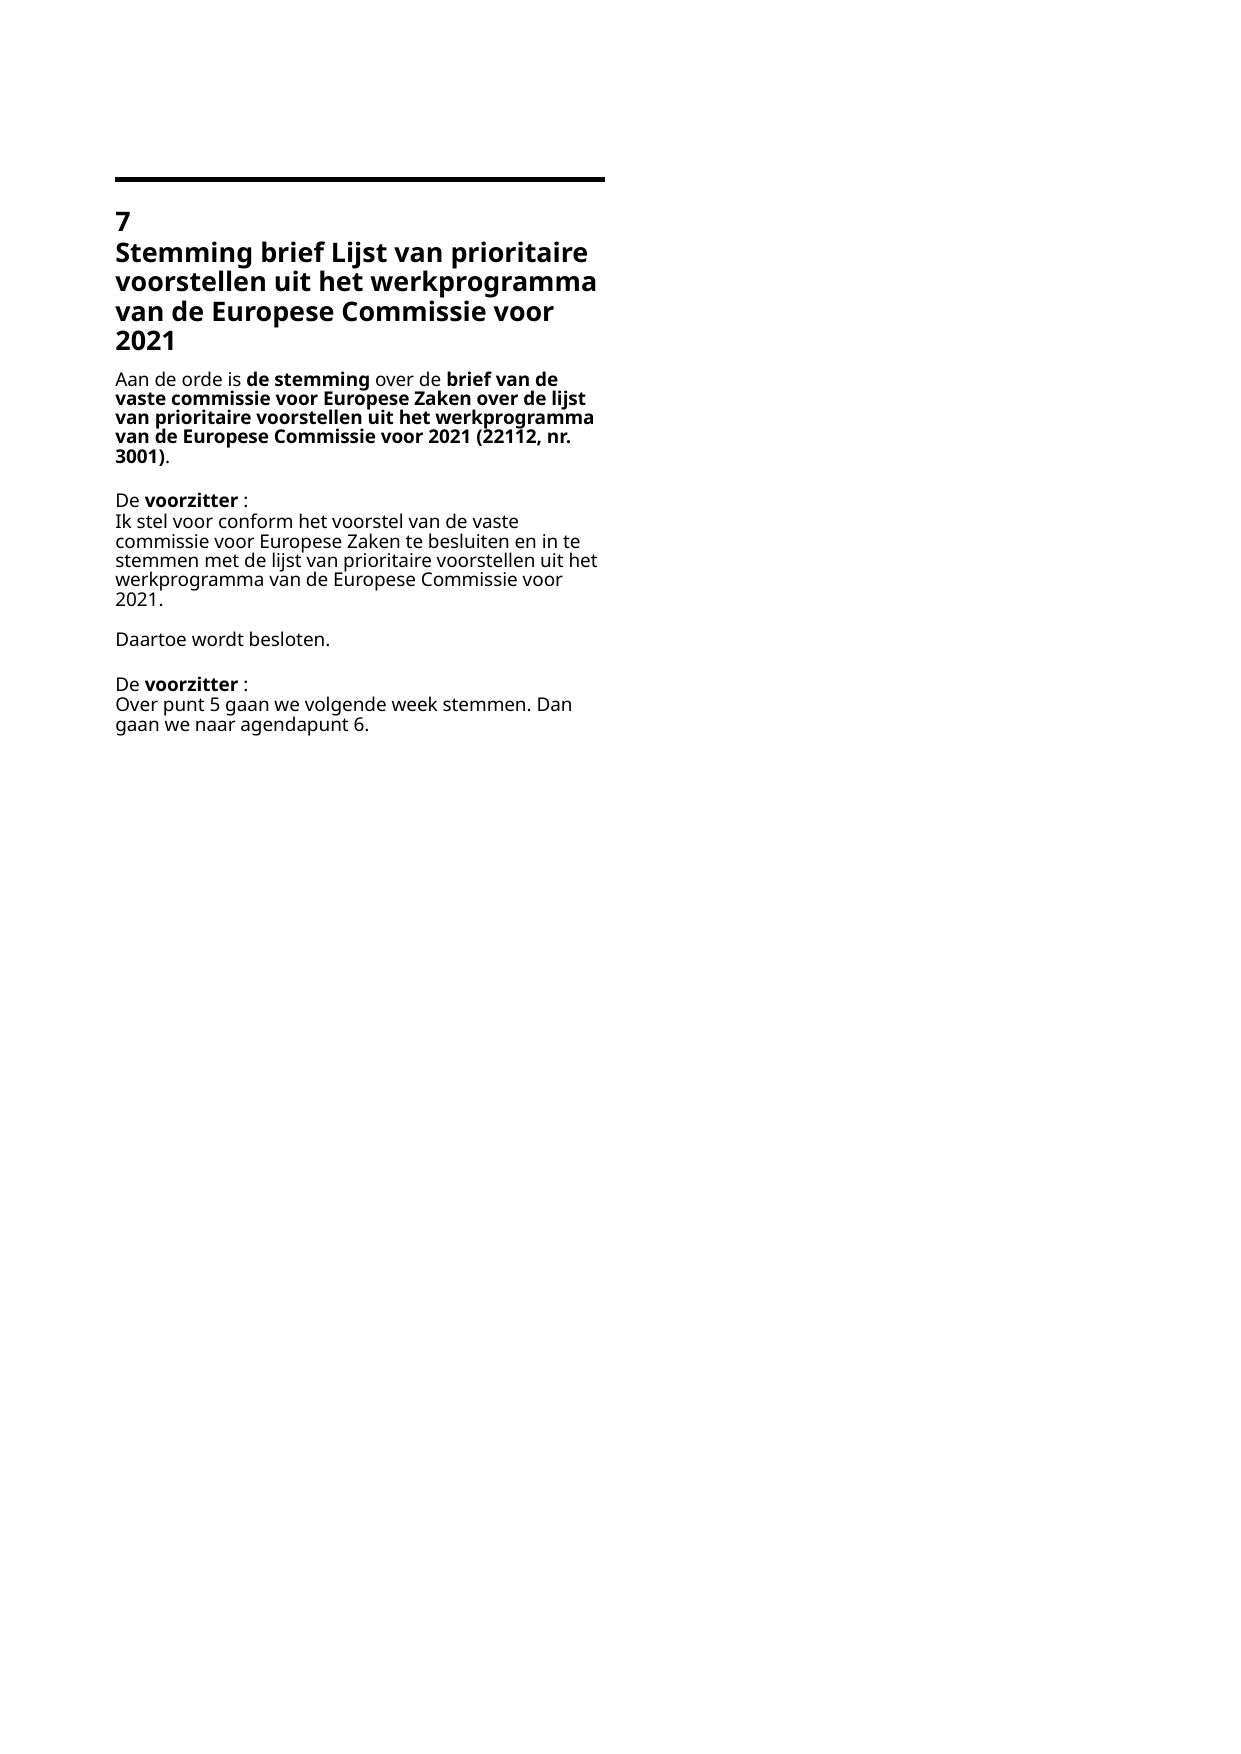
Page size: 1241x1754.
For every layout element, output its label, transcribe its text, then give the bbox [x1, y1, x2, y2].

text Stemming brief Lijst van prioritaire voorstellen uit het werkprogramma van de Europese Commissie voor 2021 [115, 239, 605, 371]
text 7 [115, 203, 605, 239]
text De voorzitter : [115, 488, 605, 513]
text Ik stel voor conform het voorstel van de vaste commissie voor Europese Zaken te besluiten en in te stemmen met de lijst van prioritaire voorstellen uit het werkprogramma van de Europese Commissie voor 2021. [115, 513, 605, 610]
text De voorzitter : [115, 671, 605, 696]
text Daartoe wordt besloten. [115, 631, 605, 650]
text Aan de orde is de stemming over de brief van de vaste commissie voor Europese Zaken over de lijst van prioritaire voorstellen uit het werkprogramma van de Europese Commissie voor 2021 (22112, nr. 3001). [115, 371, 605, 467]
text Over punt 5 gaan we volgende week stemmen. Dan gaan we naar agendapunt 6. [115, 696, 605, 735]
